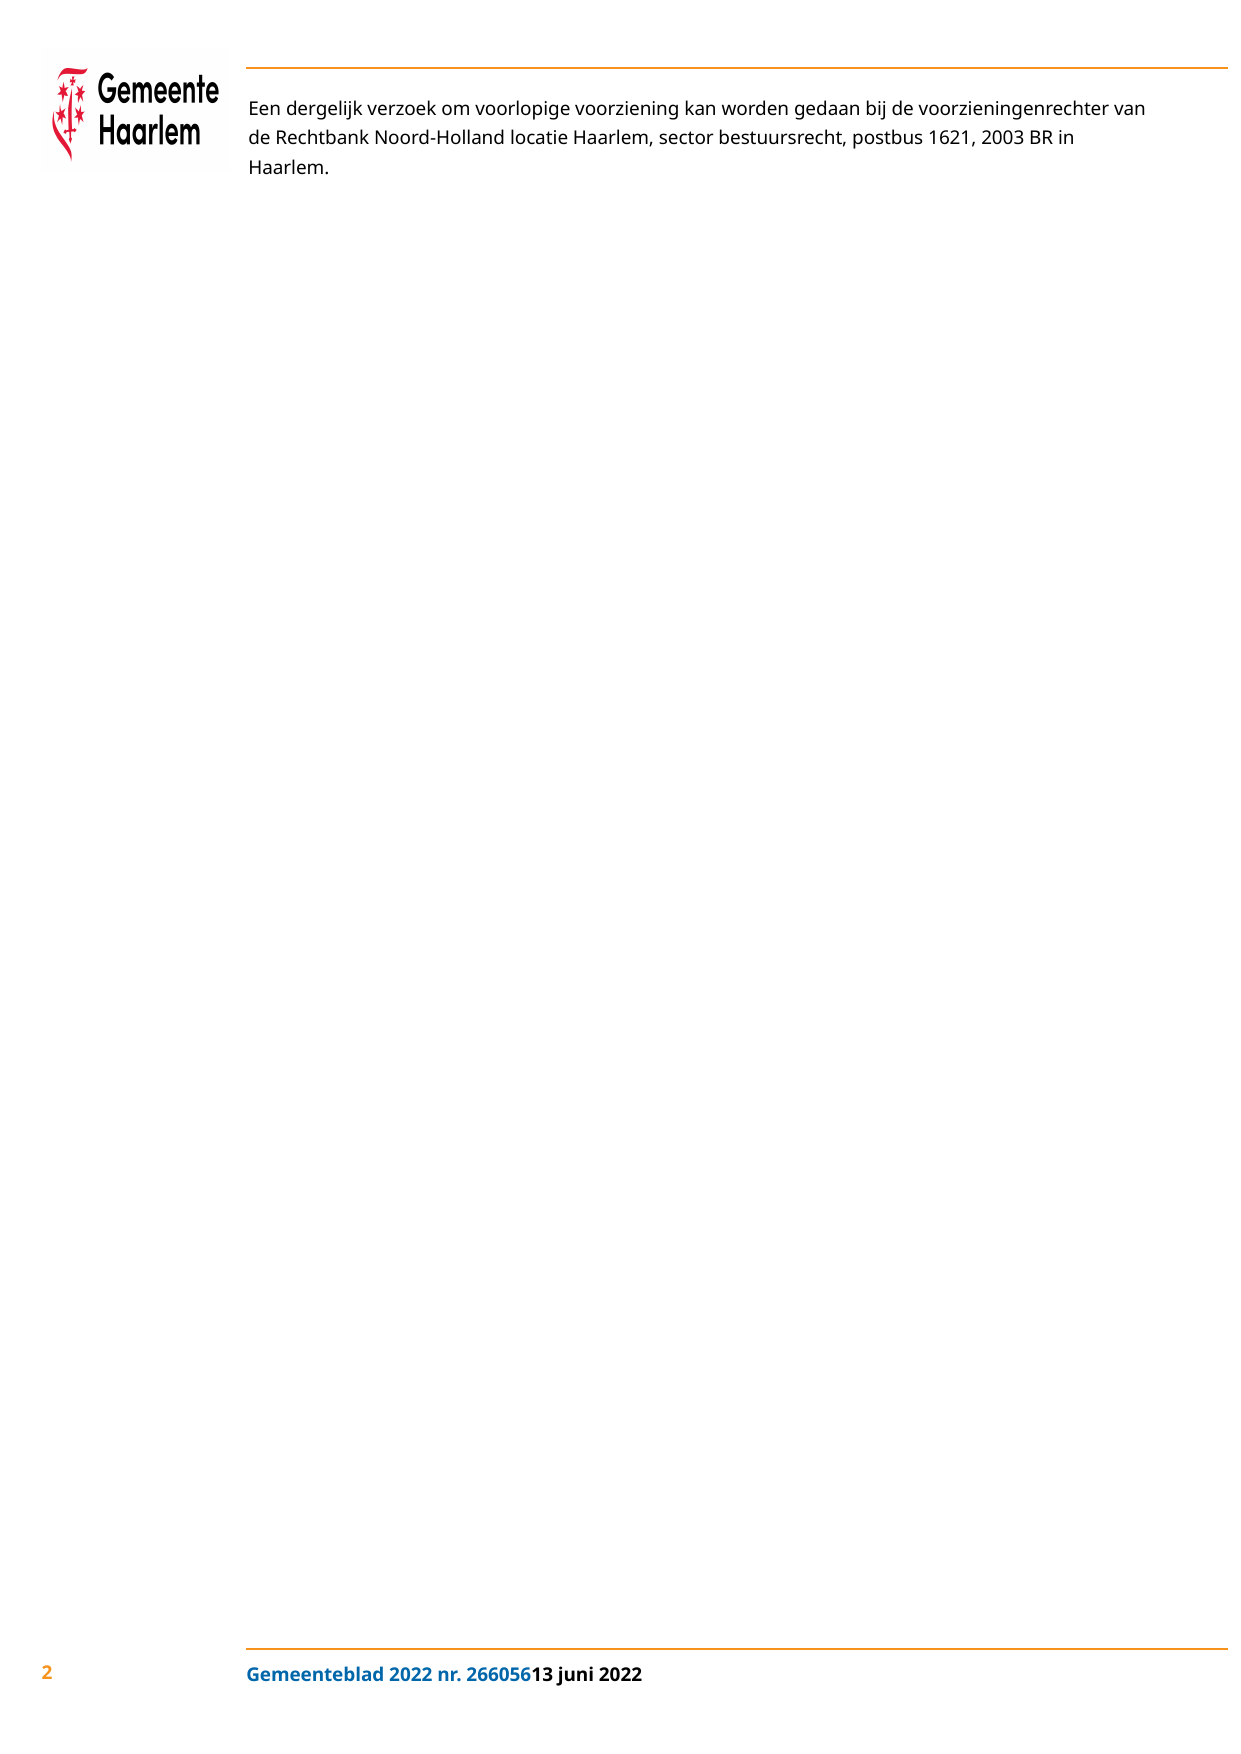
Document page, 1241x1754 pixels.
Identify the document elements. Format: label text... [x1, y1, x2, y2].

text Een dergelijk verzoek om voorlopige voorziening kan worden gedaan bij de voorzieningenrechter van de Rechtbank Noord-Holland locatie Haarlem, sector bestuursrecht, postbus 1621, 2003 BR in Haarlem. [248, 95, 1152, 180]
picture [41, 47, 231, 172]
